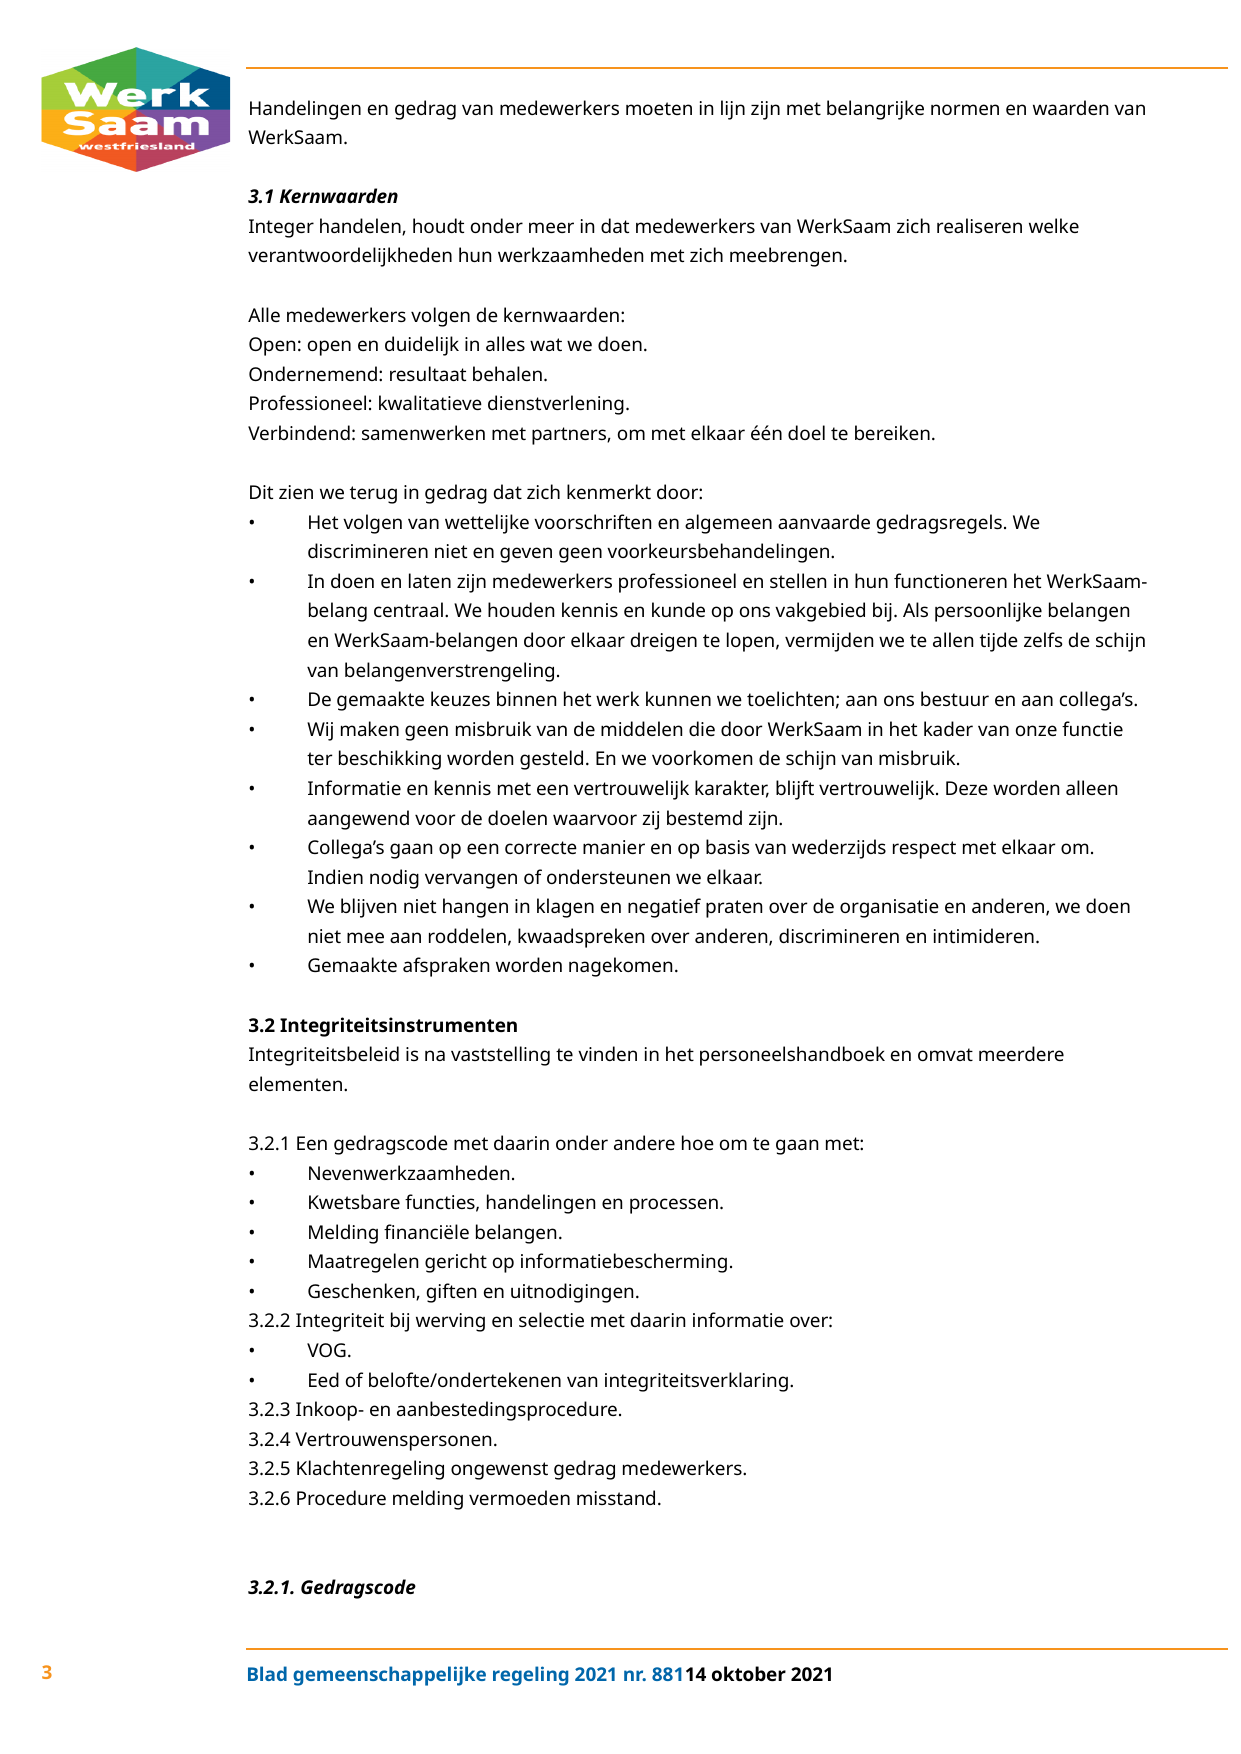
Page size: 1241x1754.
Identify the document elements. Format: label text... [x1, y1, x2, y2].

text Integer handelen, houdt onder meer in dat medewerkers van WerkSaam zich realiseren welke verantwoordelijkheden hun werkzaamheden met zich meebrengen. [248, 213, 1152, 268]
list Maatregelen gericht op informatiebescherming. [248, 1248, 1152, 1274]
text 3.2.5 Klachtenregeling ongewenst gedrag medewerkers. [248, 1456, 1152, 1481]
text 3.2.6 Procedure melding vermoeden misstand. [248, 1485, 1152, 1511]
text 3.1 Kernwaarden [248, 183, 1152, 209]
list Kwetsbare functies, handelingen en processen. [248, 1189, 1152, 1215]
picture [41, 47, 231, 172]
text 3.2.1. Gedragscode [248, 1574, 1152, 1600]
list Wij maken geen misbruik van de middelen die door WerkSaam in het kader van onze functie ter beschikking worden gesteld. En we voorkomen de schijn van misbruik. [248, 716, 1152, 771]
list Nevenwerkzaamheden. [248, 1160, 1152, 1186]
list Het volgen van wettelijke voorschriften en algemeen aanvaarde gedragsregels. We discrimineren niet en geven geen voorkeursbehandelingen. [248, 509, 1152, 564]
text Integriteitsbeleid is na vaststelling te vinden in het personeelshandboek en omvat meerdere elementen. [248, 1041, 1152, 1097]
text Professioneel: kwalitatieve dienstverlening. [248, 391, 1152, 416]
text 3.2.1 Een gedragscode met daarin onder andere hoe om te gaan met: [248, 1130, 1152, 1156]
list De gemaakte keuzes binnen het werk kunnen we toelichten; aan ons bestuur en aan collega’s. [248, 686, 1152, 712]
text Ondernemend: resultaat behalen. [248, 361, 1152, 387]
text Alle medewerkers volgen de kernwaarden: [248, 302, 1152, 328]
list Eed of belofte/ondertekenen van integriteitsverklaring. [248, 1367, 1152, 1393]
list Gemaakte afspraken worden nagekomen. [248, 953, 1152, 978]
list Melding financiële belangen. [248, 1219, 1152, 1245]
list Informatie en kennis met een vertrouwelijk karakter, blijft vertrouwelijk. Deze worden alleen aangewend voor de doelen waarvoor zij bestemd zijn. [248, 775, 1152, 831]
text 3.2 Integriteitsinstrumenten [248, 1012, 1152, 1038]
text Verbindend: samenwerken met partners, om met elkaar één doel te bereiken. [248, 420, 1152, 446]
list In doen en laten zijn medewerkers professioneel en stellen in hun functioneren het WerkSaam-belang centraal. We houden kennis en kunde op ons vakgebied bij. Als persoonlijke belangen en WerkSaam-belangen door elkaar dreigen te lopen, vermijden we te allen tijde zelfs de schijn van belangenverstrengeling. [248, 568, 1152, 683]
list VOG. [248, 1337, 1152, 1363]
text 3.2.4 Vertrouwenspersonen. [248, 1426, 1152, 1452]
list Collega’s gaan op een correcte manier en op basis van wederzijds respect met elkaar om. Indien nodig vervangen of ondersteunen we elkaar. [248, 834, 1152, 890]
text Handelingen en gedrag van medewerkers moeten in lijn zijn met belangrijke normen en waarden van WerkSaam. [248, 95, 1152, 150]
list Geschenken, giften en uitnodigingen. [248, 1278, 1152, 1304]
text 3.2.3 Inkoop- en aanbestedingsprocedure. [248, 1396, 1152, 1422]
text Open: open en duidelijk in alles wat we doen. [248, 331, 1152, 357]
list We blijven niet hangen in klagen en negatief praten over de organisatie en anderen, we doen niet mee aan roddelen, kwaadspreken over anderen, discrimineren en intimideren. [248, 893, 1152, 949]
text 3.2.2 Integriteit bij werving en selectie met daarin informatie over: [248, 1308, 1152, 1333]
text Dit zien we terug in gedrag dat zich kenmerkt door: [248, 479, 1152, 505]
